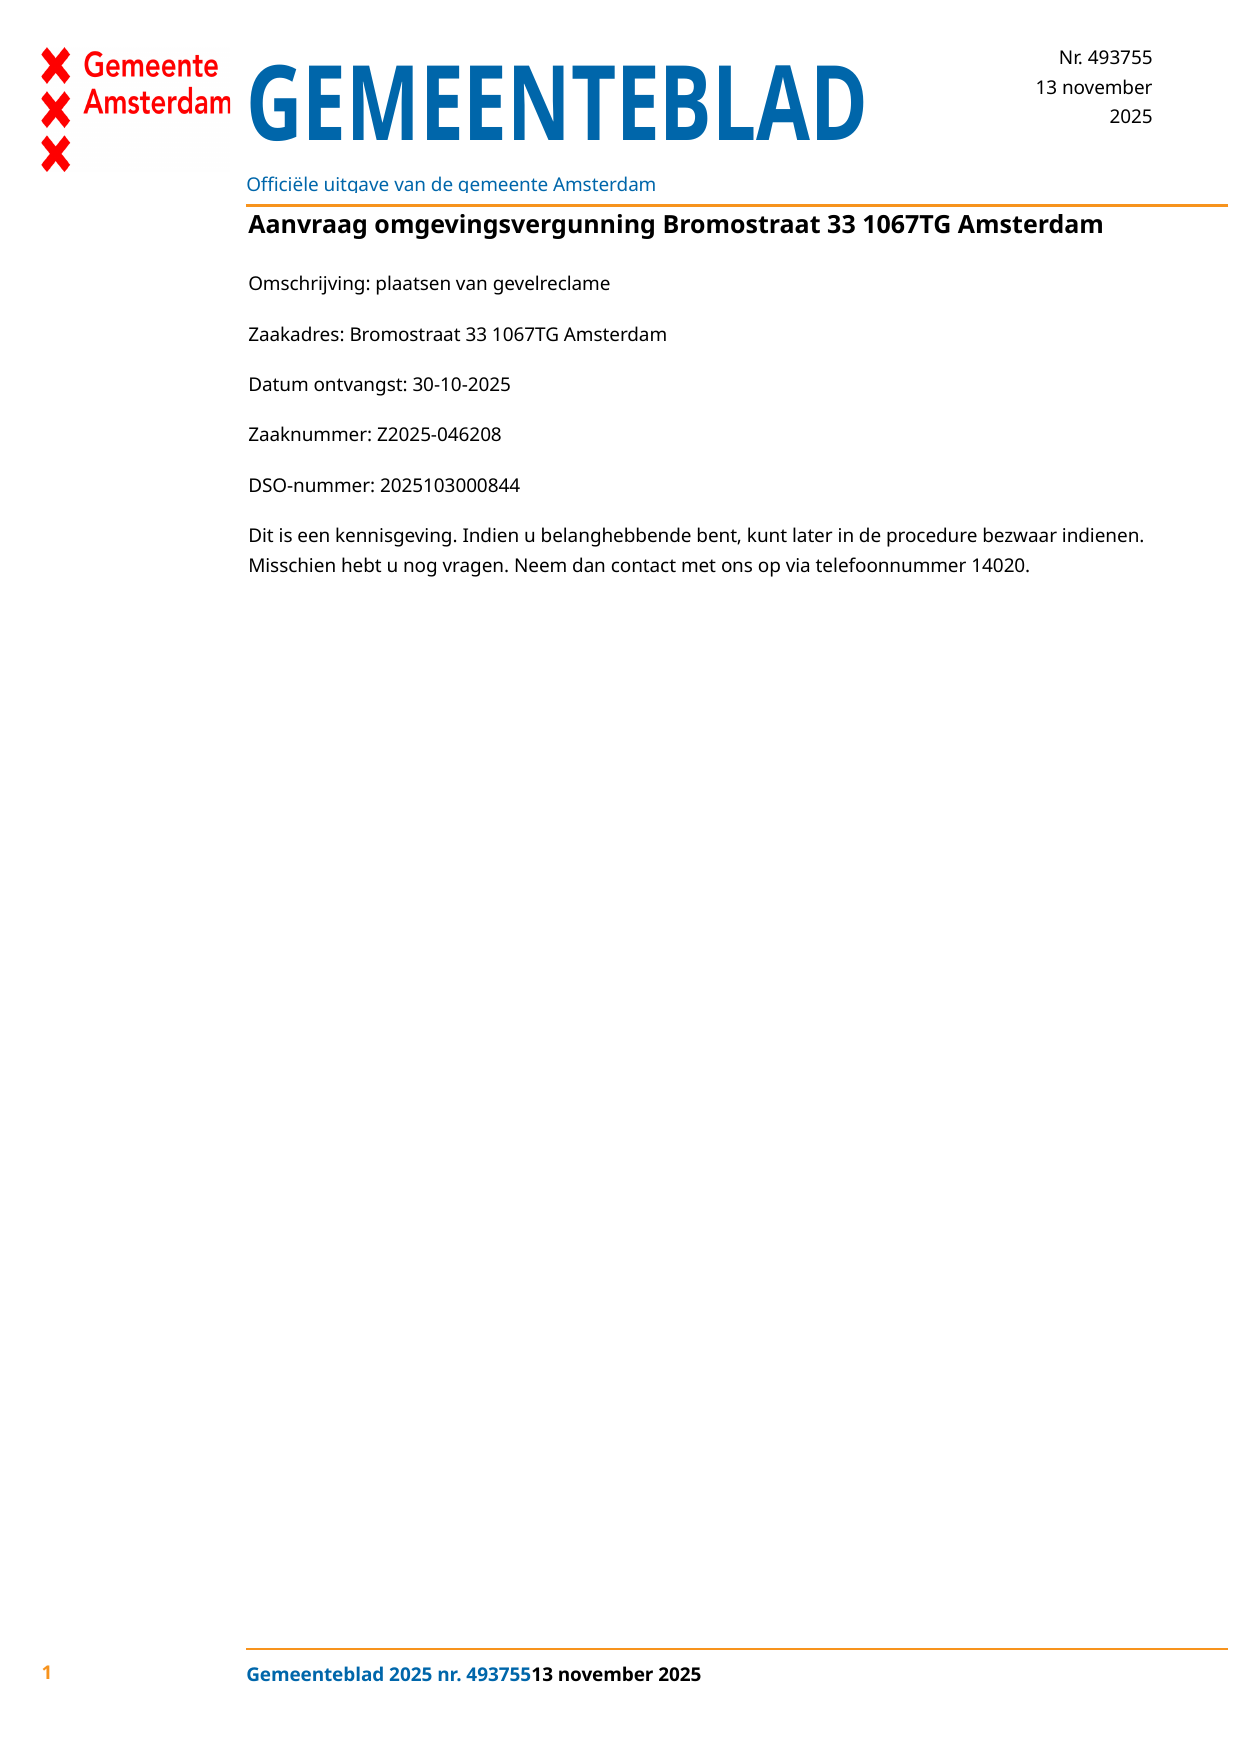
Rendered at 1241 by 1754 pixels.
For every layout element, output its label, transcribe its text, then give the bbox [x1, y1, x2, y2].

text Omschrijving: plaatsen van gevelreclame [248, 270, 1152, 296]
text Datum ontvangst: 30-10-2025 [248, 371, 1152, 397]
text Zaaknummer: Z2025-046208 [248, 422, 1152, 447]
text Dit is een kennisgeving. Indien u belanghebbende bent, kunt later in de procedure bezwaar indienen. Misschien hebt u nog vragen. Neem dan contact met ons op via telefoonnummer 14020. [248, 522, 1152, 578]
text Aanvraag omgevingsvergunning Bromostraat 33 1067TG Amsterdam [248, 207, 1152, 241]
text DSO-nummer: 2025103000844 [248, 472, 1152, 498]
picture [41, 47, 231, 172]
text Zaakadres: Bromostraat 33 1067TG Amsterdam [248, 321, 1152, 346]
